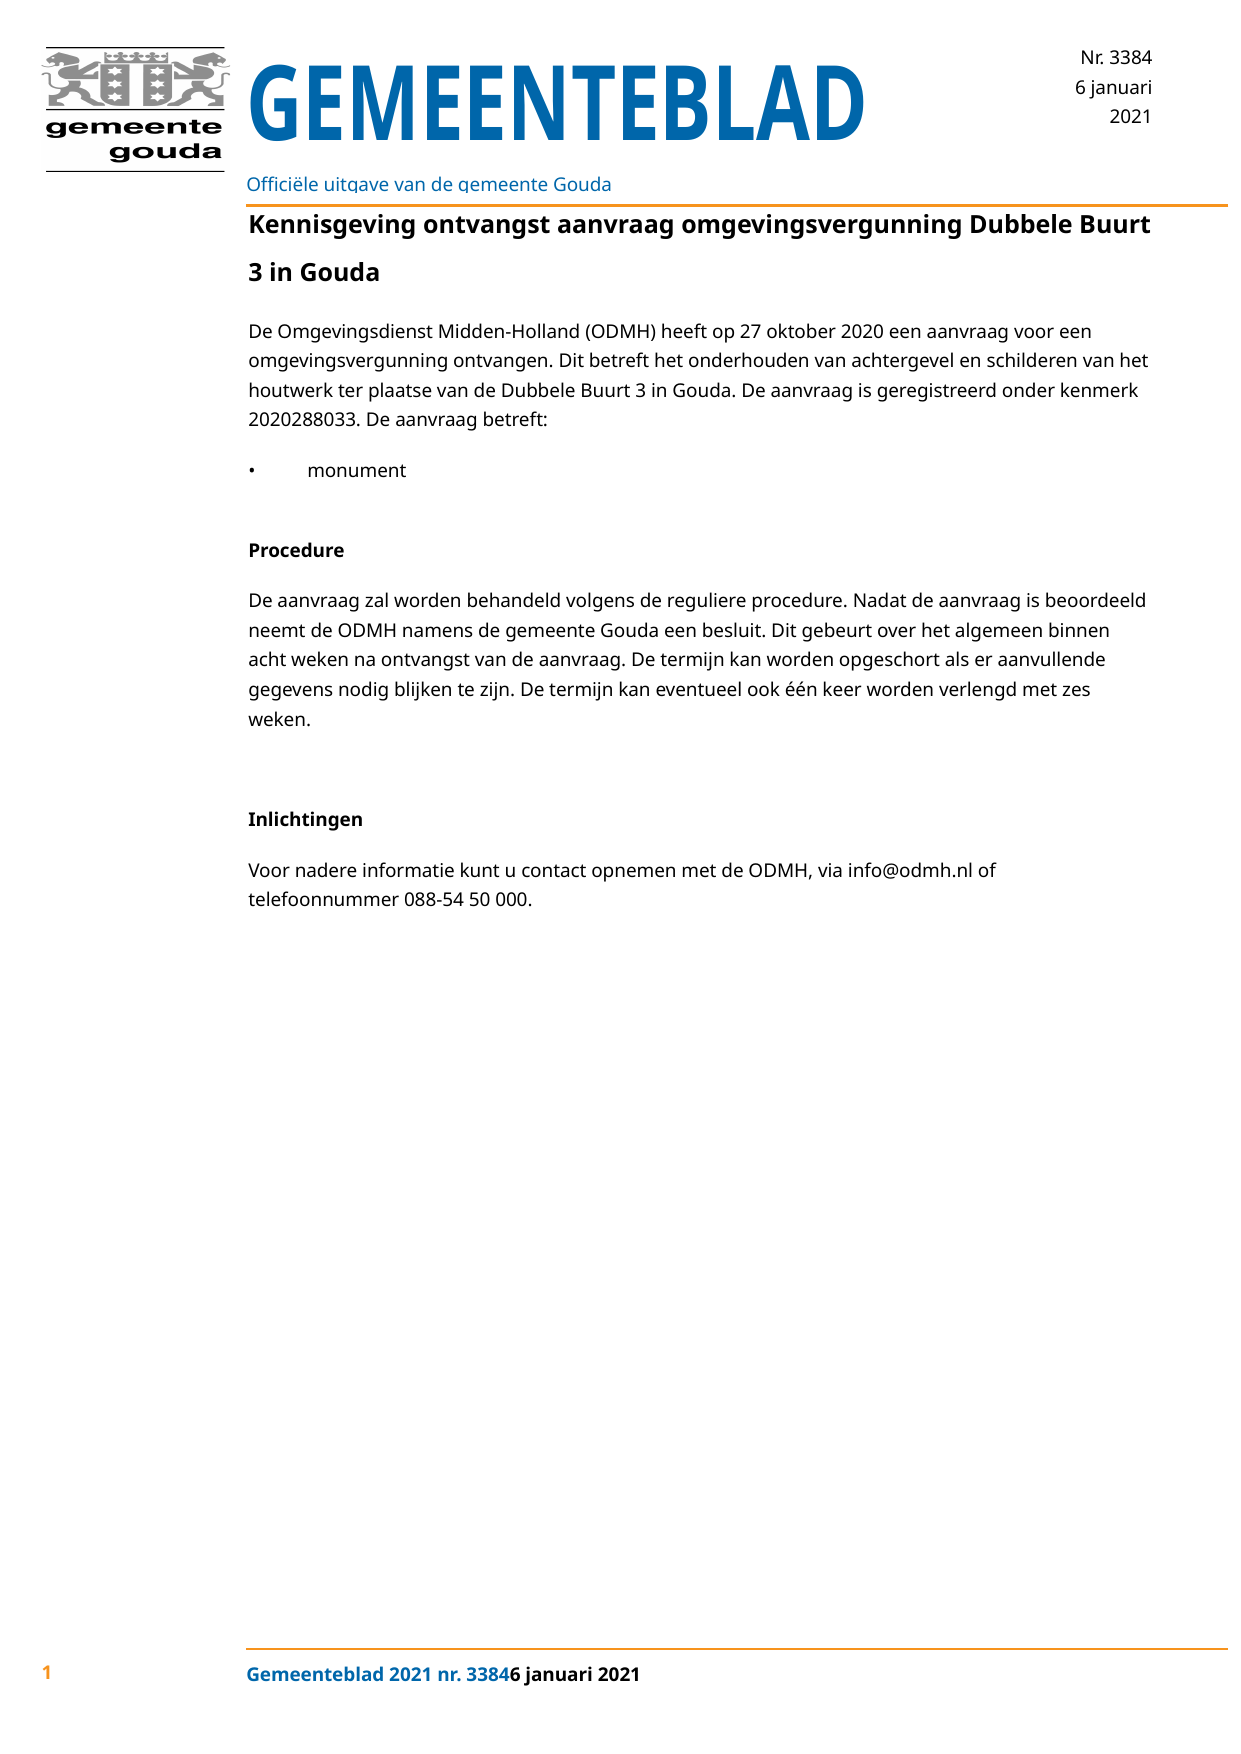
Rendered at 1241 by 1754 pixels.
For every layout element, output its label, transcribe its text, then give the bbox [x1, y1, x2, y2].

text De Omgevingsdienst Midden-Holland (ODMH) heeft op 27 oktober 2020 een aanvraag voor een omgevingsvergunning ontvangen. Dit betreft het onderhouden van achtergevel en schilderen van het houtwerk ter plaatse van de Dubbele Buurt 3 in Gouda. De aanvraag is geregistreerd onder kenmerk 2020288033. De aanvraag betreft: [248, 318, 1152, 432]
text Inlichtingen [248, 807, 1152, 832]
picture [41, 47, 231, 172]
text Voor nadere informatie kunt u contact opnemen met de ODMH, via info@odmh.nl of telefoonnummer 088-54 50 000. [248, 857, 1152, 912]
text Procedure [248, 537, 1152, 563]
text Kennisgeving ontvangst aanvraag omgevingsvergunning Dubbele Buurt 3 in Gouda [248, 207, 1152, 288]
text De aanvraag zal worden behandeld volgens de reguliere procedure. Nadat de aanvraag is beoordeeld neemt de ODMH namens de gemeente Gouda een besluit. Dit gebeurt over het algemeen binnen acht weken na ontvangst van de aanvraag. De termijn kan worden opgeschort als er aanvullende gegevens nodig blijken te zijn. De termijn kan eventueel ook één keer worden verlengd met zes weken. [248, 587, 1152, 732]
list monument [248, 457, 1152, 483]
